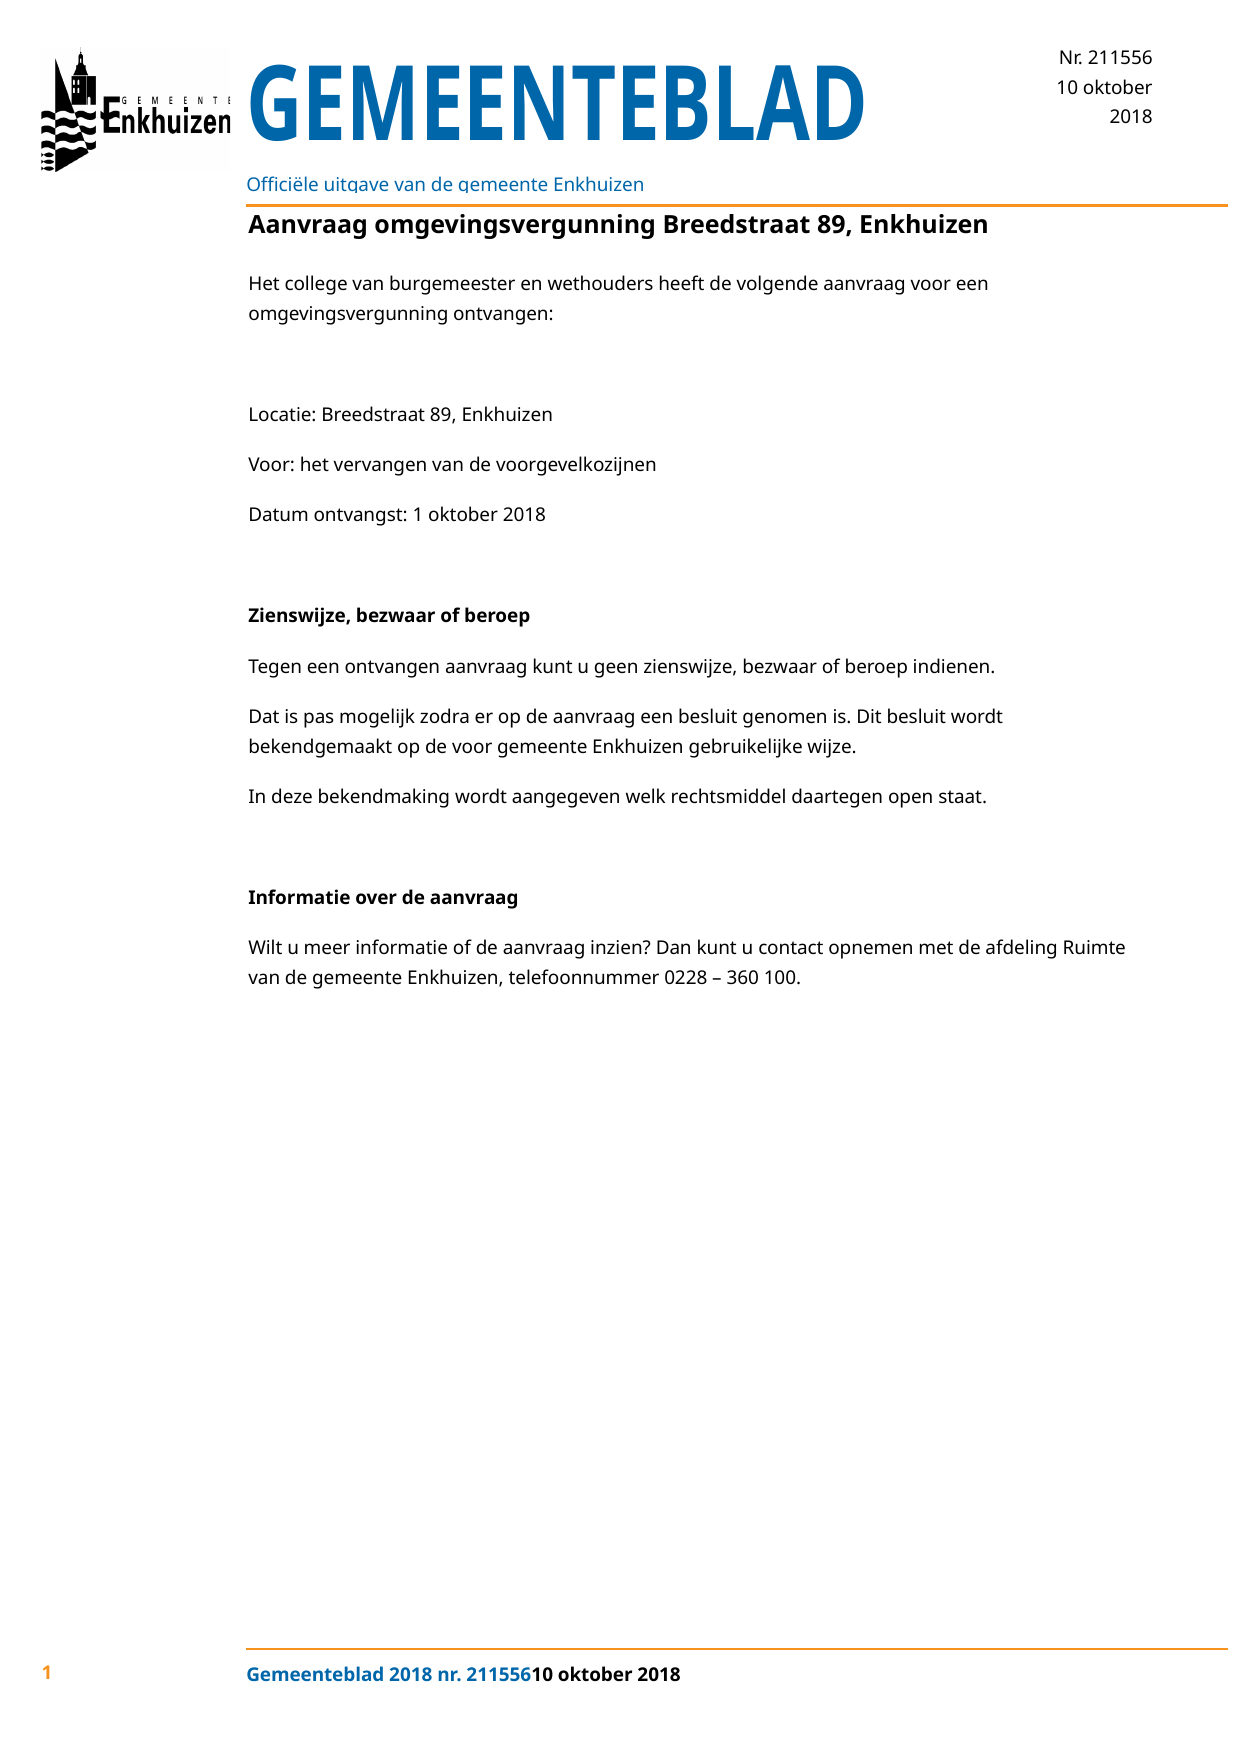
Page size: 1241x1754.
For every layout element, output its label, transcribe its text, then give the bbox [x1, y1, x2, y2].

text Dat is pas mogelijk zodra er op de aanvraag een besluit genomen is. Dit besluit wordt bekendgemaakt op de voor gemeente Enkhuizen gebruikelijke wijze. [248, 703, 1152, 758]
text Datum ontvangst: 1 oktober 2018 [248, 502, 1152, 527]
text Locatie: Breedstraat 89, Enkhuizen [248, 401, 1152, 426]
text Voor: het vervangen van de voorgevelkozijnen [248, 451, 1152, 477]
text Het college van burgemeester en wethouders heeft de volgende aanvraag voor een omgevingsvergunning ontvangen: [248, 270, 1152, 326]
text Aanvraag omgevingsvergunning Breedstraat 89, Enkhuizen [248, 207, 1152, 241]
text Wilt u meer informatie of de aanvraag inzien? Dan kunt u contact opnemen met de afdeling Ruimte van de gemeente Enkhuizen, telefoonnummer 0228 – 360 100. [248, 934, 1152, 990]
picture [41, 47, 231, 172]
text Informatie over de aanvraag [248, 884, 1152, 910]
text Zienswijze, bezwaar of beroep [248, 602, 1152, 628]
text Tegen een ontvangen aanvraag kunt u geen zienswijze, bezwaar of beroep indienen. [248, 653, 1152, 678]
text In deze bekendmaking wordt aangegeven welk rechtsmiddel daartegen open staat. [248, 783, 1152, 809]
